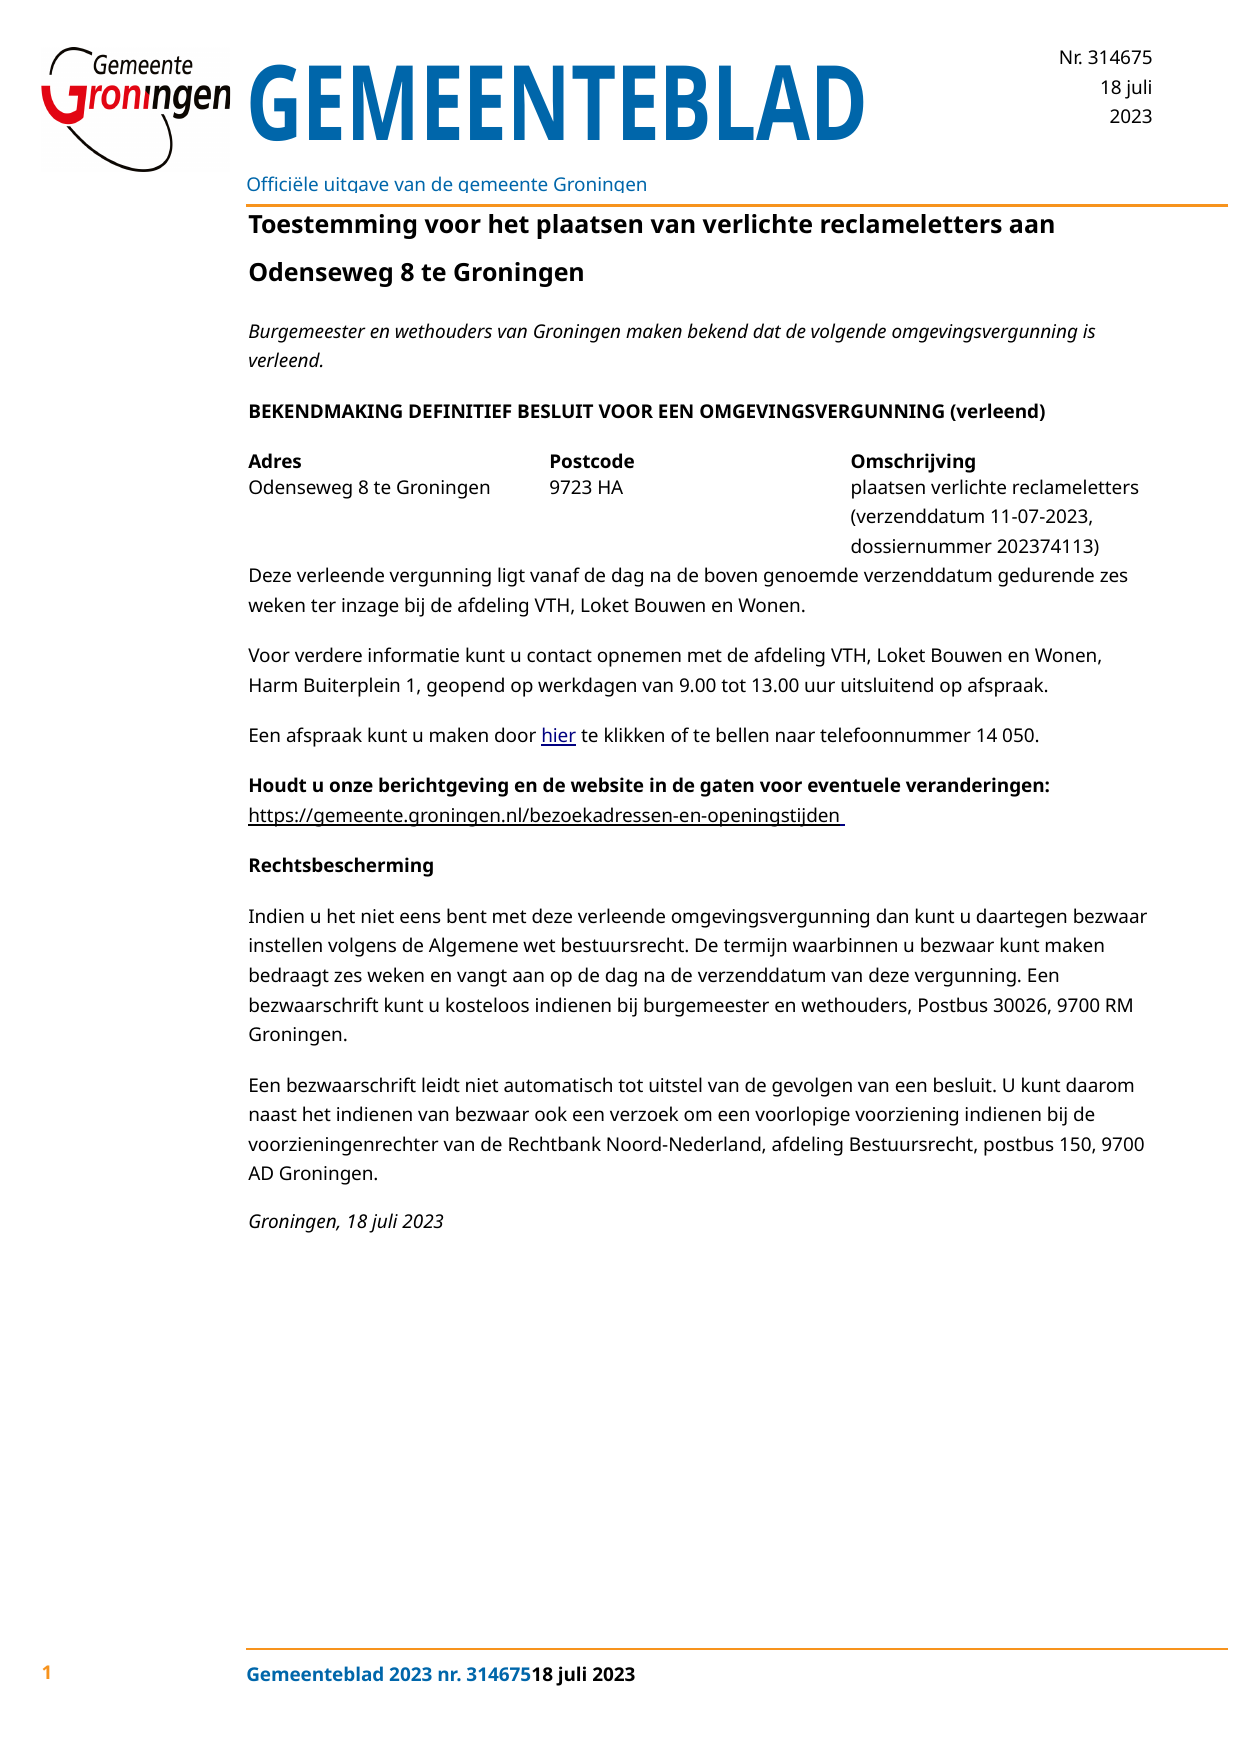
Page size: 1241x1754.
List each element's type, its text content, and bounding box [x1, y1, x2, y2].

text BEKENDMAKING DEFINITIEF BESLUIT VOOR EEN OMGEVINGSVERGUNNING (verleend) [248, 398, 1152, 424]
text Groningen, 18 juli 2023 [248, 1208, 1152, 1234]
text Een afspraak kunt u maken door hier te klikken of te bellen naar telefoonnummer 14 050. [248, 722, 1152, 748]
table_cell 9723 HA [549, 474, 850, 559]
table_cell Odenseweg 8 te Groningen [248, 474, 549, 559]
text Houdt u onze berichtgeving en de website in de gaten voor eventuele veranderingen: https://gemeente.groningen.nl/bezoekadressen-en-openingstijden [248, 773, 1152, 828]
table_header Omschrijving [850, 449, 1152, 474]
text Een bezwaarschrift leidt niet automatisch tot uitstel van de gevolgen van een besluit. U kunt daarom naast het indienen van bezwaar ook een verzoek om een voorlopige voorziening indienen bij de voorzieningenrechter van de Rechtbank Noord-Nederland, afdeling Bestuursrecht, postbus 150, 9700 AD Groningen. [248, 1072, 1152, 1186]
text Rechtsbescherming [248, 853, 1152, 878]
table_cell plaatsen verlichte reclameletters (verzenddatum 11-07-2023, dossiernummer 202374113) [850, 474, 1152, 559]
table_header Adres [248, 449, 549, 474]
text Voor verdere informatie kunt u contact opnemen met de afdeling VTH, Loket Bouwen en Wonen, Harm Buiterplein 1, geopend op werkdagen van 9.00 tot 13.00 uur uitsluitend op afspraak. [248, 642, 1152, 698]
text Burgemeester en wethouders van Groningen maken bekend dat de volgende omgevingsvergunning is verleend. [248, 318, 1152, 373]
text Deze verleende vergunning ligt vanaf de dag na de boven genoemde verzenddatum gedurende zes weken ter inzage bij de afdeling VTH, Loket Bouwen en Wonen. [248, 562, 1152, 618]
text Indien u het niet eens bent met deze verleende omgevingsvergunning dan kunt u daartegen bezwaar instellen volgens de Algemene wet bestuursrecht. De termijn waarbinnen u bezwaar kunt maken bedraagt zes weken en vangt aan op de dag na de verzenddatum van deze vergunning. Een bezwaarschrift kunt u kosteloos indienen bij burgemeester en wethouders, Postbus 30026, 9700 RM Groningen. [248, 903, 1152, 1047]
table_header Postcode [549, 449, 850, 474]
picture [41, 47, 231, 172]
text Toestemming voor het plaatsen van verlichte reclameletters aan Odenseweg 8 te Groningen [248, 207, 1152, 288]
